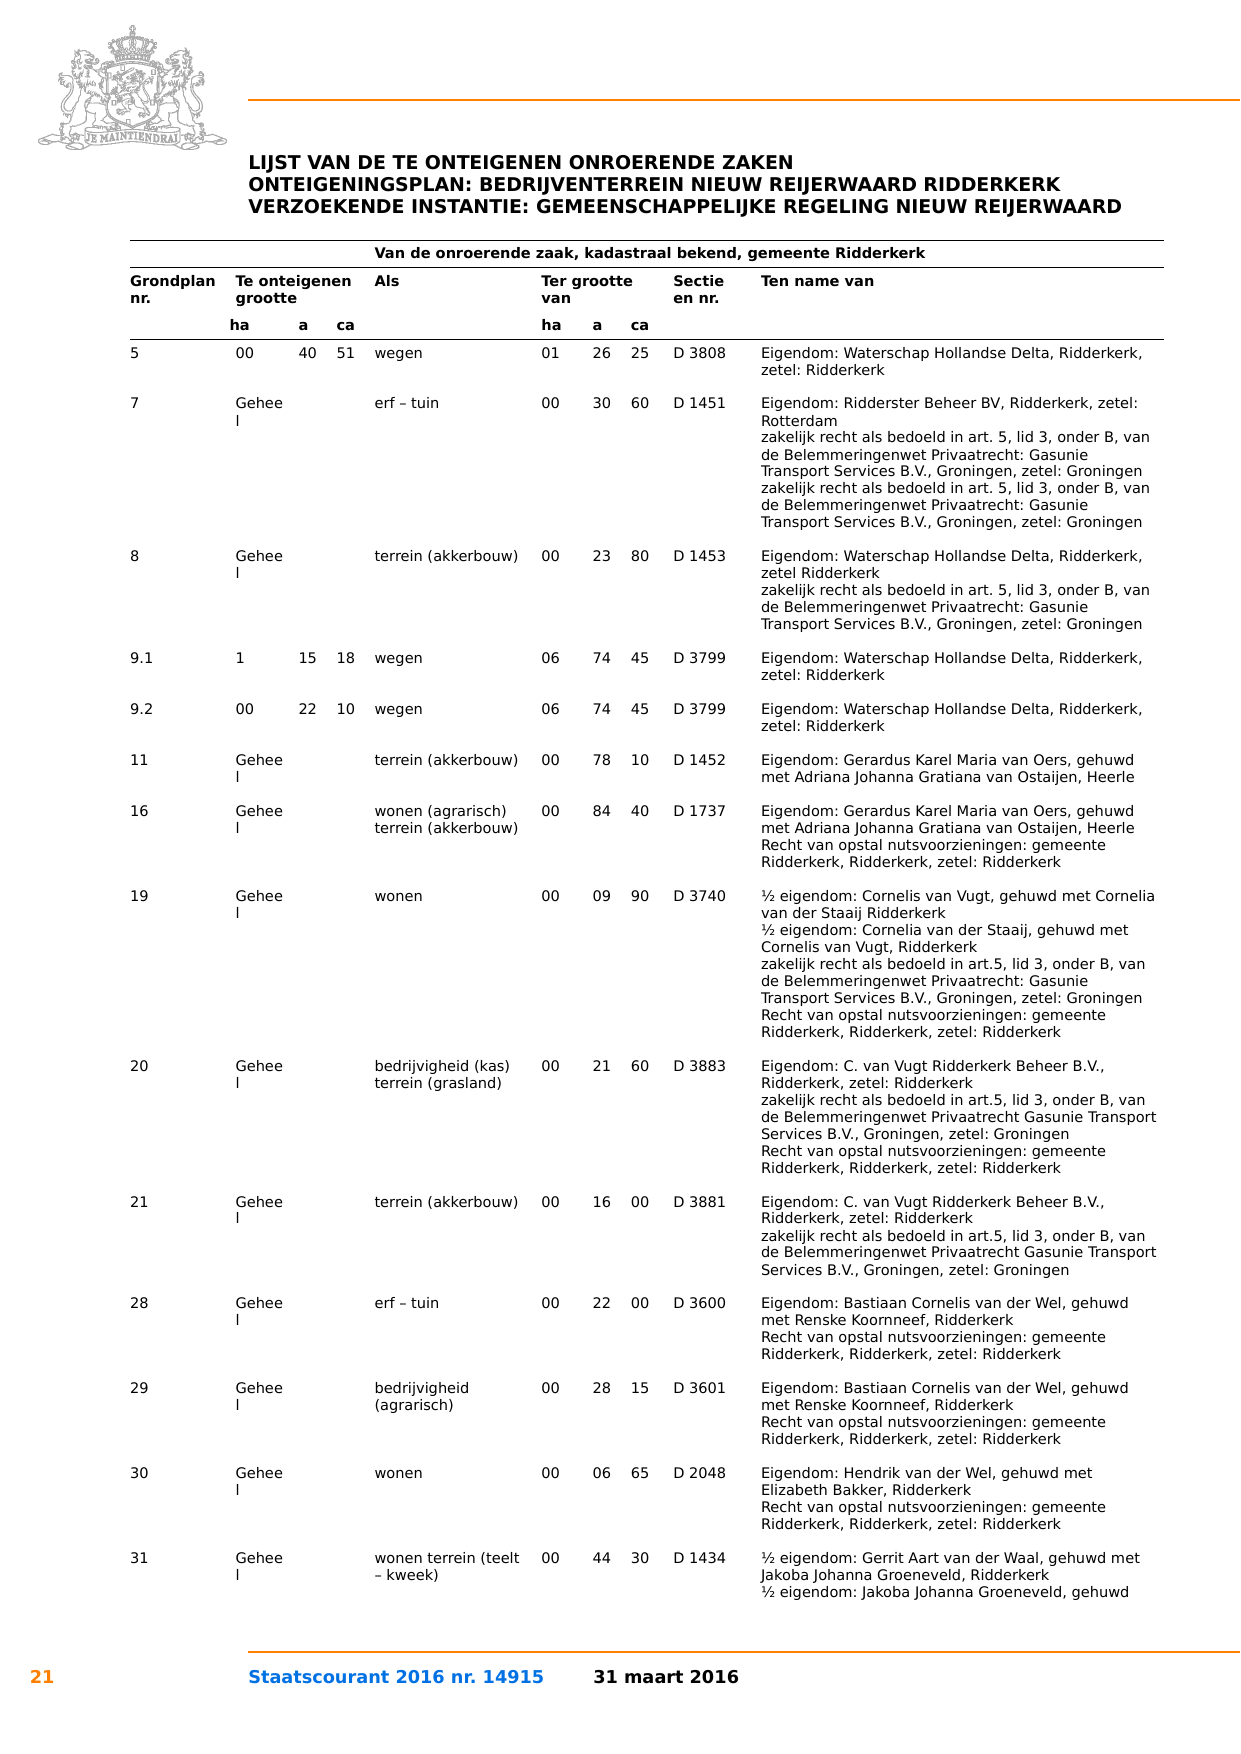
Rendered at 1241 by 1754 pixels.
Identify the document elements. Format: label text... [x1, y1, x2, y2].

table_cell [330, 1550, 368, 1601]
table_cell [330, 531, 368, 548]
table_cell [369, 633, 535, 650]
table_cell 40 [292, 340, 330, 378]
table_cell Eigendom: Waterschap Hollandse Delta, Ridderkerk, zetel: Ridderkerk [755, 650, 1163, 684]
table_cell [130, 786, 229, 803]
table_cell [667, 871, 755, 888]
table_cell [292, 1295, 330, 1363]
table_cell 19 [130, 888, 229, 1041]
table_cell [587, 1176, 624, 1193]
table_cell [587, 1363, 624, 1380]
table_cell [330, 1041, 368, 1058]
table_cell 20 [130, 1058, 229, 1176]
table_cell D 3799 [667, 701, 755, 735]
table_cell Te onteigenen grootte [229, 268, 368, 311]
table_cell 29 [130, 1380, 229, 1448]
table_cell [369, 531, 535, 548]
table_cell 00 [535, 888, 587, 1041]
table_header [130, 241, 368, 267]
table_cell [587, 633, 624, 650]
table_cell Geheel [229, 803, 292, 871]
table_cell [535, 1448, 587, 1465]
table_cell [330, 633, 368, 650]
table_cell [330, 1278, 368, 1295]
table_cell [229, 1363, 292, 1380]
picture [38, 25, 227, 150]
text VERZOEKENDE INSTANTIE: GEMEENSCHAPPELIJKE REGELING NIEUW REIJERWAARD [248, 196, 1163, 218]
table_cell Geheel [229, 395, 292, 531]
table_cell [587, 1533, 624, 1550]
table_cell 00 [535, 1194, 587, 1278]
table_cell [292, 1448, 330, 1465]
table_cell [625, 1533, 667, 1550]
table_cell [330, 684, 368, 701]
table_cell wonen (agrarisch) terrein (akkerbouw) [369, 803, 535, 871]
table_cell [755, 786, 1163, 803]
table_cell [535, 1278, 587, 1295]
table_cell [369, 1278, 535, 1295]
table_cell 30 [625, 1550, 667, 1601]
table_cell Ter grootte van [535, 268, 667, 311]
table_cell [292, 395, 330, 531]
table_cell [292, 1550, 330, 1601]
table_cell [130, 1176, 229, 1193]
table_cell [229, 531, 292, 548]
table_cell [587, 871, 624, 888]
table_cell erf – tuin [369, 1295, 535, 1363]
table_cell [755, 1533, 1163, 1550]
table_cell [229, 786, 292, 803]
table_cell Als [369, 268, 535, 339]
table_cell [625, 1278, 667, 1295]
text ONTEIGENINGSPLAN: BEDRIJVENTERREIN NIEUW REIJERWAARD RIDDERKERK [248, 174, 1163, 196]
table_cell [535, 735, 587, 752]
table_cell 9.2 [130, 701, 229, 735]
table_cell [587, 1448, 624, 1465]
table_cell a [292, 311, 330, 339]
table_cell wonen [369, 1465, 535, 1533]
table_cell [330, 888, 368, 1041]
table_cell [292, 1176, 330, 1193]
table_cell 22 [292, 701, 330, 735]
table_cell [292, 735, 330, 752]
table_cell D 1451 [667, 395, 755, 531]
table_cell 74 [587, 701, 624, 735]
table_cell [330, 1533, 368, 1550]
table_cell 80 [625, 548, 667, 633]
table_cell 28 [130, 1295, 229, 1363]
table_cell ½ eigendom: Cornelis van Vugt, gehuwd met Cornelia van der Staaij Ridderkerk ½ eigendom: Cornelia van der Staaij, gehuwd met Cornelis van Vugt, Ridderkerk zakelijk recht als bedoeld in art.5, lid 3, onder B, van de Belemmeringenwet Privaatrecht: Gasunie Transport Services B.V., Groningen, zetel: Groningen Recht van opstal nutsvoorzieningen: gemeente Ridderkerk, Ridderkerk, zetel: Ridderkerk [755, 888, 1163, 1041]
table_cell 60 [625, 395, 667, 531]
table_cell 16 [130, 803, 229, 871]
table_cell Eigendom: Bastiaan Cornelis van der Wel, gehuwd met Renske Koornneef, Ridderkerk Recht van opstal nutsvoorzieningen: gemeente Ridderkerk, Ridderkerk, zetel: Ridderkerk [755, 1295, 1163, 1363]
table_cell Geheel [229, 1380, 292, 1448]
table_cell [130, 531, 229, 548]
table_cell [625, 1176, 667, 1193]
table_cell [535, 871, 587, 888]
table_cell [330, 735, 368, 752]
table_cell D 3881 [667, 1194, 755, 1278]
table_cell [229, 1041, 292, 1058]
table_cell terrein (akkerbouw) [369, 1194, 535, 1278]
table_cell [587, 786, 624, 803]
table_cell [535, 1533, 587, 1550]
table_cell [667, 1533, 755, 1550]
table_cell 44 [587, 1550, 624, 1601]
table_cell Ten name van [755, 268, 1163, 339]
table_cell 21 [130, 1194, 229, 1278]
table_cell [229, 871, 292, 888]
table_cell 16 [587, 1194, 624, 1278]
table_cell [130, 1041, 229, 1058]
table_cell terrein (akkerbouw) [369, 752, 535, 786]
table_cell ½ eigendom: Gerrit Aart van der Waal, gehuwd met Jakoba Johanna Groeneveld, Ridderkerk ½ eigendom: Jakoba Johanna Groeneveld, gehuwd [755, 1550, 1163, 1601]
table_cell 40 [625, 803, 667, 871]
table_cell a [587, 311, 624, 339]
table_cell 23 [587, 548, 624, 633]
table_cell 09 [587, 888, 624, 1041]
table_cell 00 [535, 1550, 587, 1601]
table_cell [369, 735, 535, 752]
table_cell 28 [587, 1380, 624, 1448]
table_cell 90 [625, 888, 667, 1041]
table_cell 51 [330, 340, 368, 378]
table_cell [755, 1448, 1163, 1465]
table_cell wonen terrein (teelt – kweek) [369, 1550, 535, 1601]
table_cell [330, 1176, 368, 1193]
table_cell [292, 888, 330, 1041]
table_cell [625, 871, 667, 888]
table_cell [625, 633, 667, 650]
table_cell 30 [130, 1465, 229, 1533]
table_cell erf – tuin [369, 395, 535, 531]
table_cell [292, 871, 330, 888]
table_cell Geheel [229, 752, 292, 786]
table_cell [667, 379, 755, 395]
table_cell 15 [292, 650, 330, 684]
table_cell [330, 379, 368, 395]
table_cell 11 [130, 752, 229, 786]
table_cell [130, 871, 229, 888]
table_cell [535, 531, 587, 548]
table_cell 00 [535, 1465, 587, 1533]
table_cell 18 [330, 650, 368, 684]
table_cell 45 [625, 701, 667, 735]
table_cell [755, 684, 1163, 701]
table_cell [535, 379, 587, 395]
table_cell Geheel [229, 888, 292, 1041]
table_cell [229, 379, 292, 395]
table_cell [130, 379, 229, 395]
table_cell [535, 684, 587, 701]
table_cell [535, 1363, 587, 1380]
table_cell 25 [625, 340, 667, 378]
table_cell 5 [130, 340, 229, 378]
table_cell [587, 1041, 624, 1058]
table_cell [667, 684, 755, 701]
table_cell [369, 1363, 535, 1380]
table_cell 00 [625, 1194, 667, 1278]
table_cell [292, 1465, 330, 1533]
table_cell wonen [369, 888, 535, 1041]
table_cell [755, 633, 1163, 650]
table_cell 7 [130, 395, 229, 531]
table_cell D 3808 [667, 340, 755, 378]
table_cell [130, 735, 229, 752]
table_cell [535, 786, 587, 803]
table_cell [587, 531, 624, 548]
table_cell [130, 633, 229, 650]
table_cell [667, 1278, 755, 1295]
table_cell 31 [130, 1550, 229, 1601]
table_cell Sectie en nr. [667, 268, 755, 339]
table_cell [755, 379, 1163, 395]
table_cell [130, 684, 229, 701]
table_cell ha [535, 311, 587, 339]
table_cell [130, 1278, 229, 1295]
table_cell [587, 1278, 624, 1295]
table_cell [625, 786, 667, 803]
table_cell [330, 1058, 368, 1176]
table_cell [229, 1533, 292, 1550]
table_cell wegen [369, 650, 535, 684]
table_cell [587, 735, 624, 752]
table_cell D 2048 [667, 1465, 755, 1533]
table_cell [625, 684, 667, 701]
table_cell 00 [535, 395, 587, 531]
table_cell [625, 1041, 667, 1058]
table_header Van de onroerende zaak, kadastraal bekend, gemeente Ridderkerk [369, 241, 1163, 267]
table_cell D 3799 [667, 650, 755, 684]
table_cell [292, 1041, 330, 1058]
table_cell [330, 1465, 368, 1533]
table_cell [587, 379, 624, 395]
table_cell [755, 1278, 1163, 1295]
table_cell [625, 531, 667, 548]
table_cell 15 [625, 1380, 667, 1448]
table_cell [667, 735, 755, 752]
table_cell 22 [587, 1295, 624, 1363]
table_cell 06 [535, 650, 587, 684]
table_cell [330, 1363, 368, 1380]
table_cell 00 [535, 1058, 587, 1176]
table_cell [369, 786, 535, 803]
table_cell [535, 1041, 587, 1058]
table_cell [755, 1176, 1163, 1193]
table_cell 00 [535, 548, 587, 633]
table_cell 01 [535, 340, 587, 378]
table_cell [755, 1041, 1163, 1058]
table_cell [369, 1176, 535, 1193]
table_cell [755, 1363, 1163, 1380]
table_cell [369, 1448, 535, 1465]
table_cell ca [625, 311, 667, 339]
table_cell [667, 1363, 755, 1380]
table_cell Geheel [229, 1058, 292, 1176]
table_cell [292, 752, 330, 786]
table_cell Geheel [229, 1295, 292, 1363]
table_cell [667, 1448, 755, 1465]
table_cell bedrijvigheid (kas) terrein (grasland) [369, 1058, 535, 1176]
table_cell [292, 1194, 330, 1278]
table_cell Geheel [229, 548, 292, 633]
table_cell Grondplan nr. [130, 268, 229, 339]
table_cell [292, 684, 330, 701]
table_cell D 1452 [667, 752, 755, 786]
table_cell [625, 735, 667, 752]
table_cell [667, 786, 755, 803]
table_cell 8 [130, 548, 229, 633]
table_cell D 1737 [667, 803, 755, 871]
table_cell [755, 531, 1163, 548]
table_cell [625, 1448, 667, 1465]
table_cell 74 [587, 650, 624, 684]
table_cell [292, 1278, 330, 1295]
table_cell [229, 1278, 292, 1295]
table_cell [535, 1176, 587, 1193]
table_cell wegen [369, 340, 535, 378]
table_cell [625, 379, 667, 395]
table_cell 00 [229, 701, 292, 735]
table_cell Eigendom: Bastiaan Cornelis van der Wel, gehuwd met Renske Koornneef, Ridderkerk Recht van opstal nutsvoorzieningen: gemeente Ridderkerk, Ridderkerk, zetel: Ridderkerk [755, 1380, 1163, 1448]
table_cell 00 [535, 1295, 587, 1363]
table_cell [369, 684, 535, 701]
table_cell [667, 1041, 755, 1058]
table_cell Geheel [229, 1550, 292, 1601]
table_cell [667, 531, 755, 548]
table_cell [229, 684, 292, 701]
table_cell 26 [587, 340, 624, 378]
table_cell Eigendom: Waterschap Hollandse Delta, Ridderkerk, zetel Ridderkerk zakelijk recht als bedoeld in art. 5, lid 3, onder B, van de Belemmeringenwet Privaatrecht: Gasunie Transport Services B.V., Groningen, zetel: Groningen [755, 548, 1163, 633]
table_cell 60 [625, 1058, 667, 1176]
table_cell D 1434 [667, 1550, 755, 1601]
table_cell 45 [625, 650, 667, 684]
text LIJST VAN DE TE ONTEIGENEN ONROERENDE ZAKEN [248, 152, 1163, 174]
table_cell [330, 871, 368, 888]
table_cell [535, 633, 587, 650]
table_cell [330, 1295, 368, 1363]
table_cell 9.1 [130, 650, 229, 684]
table_cell [229, 735, 292, 752]
table_cell [587, 684, 624, 701]
table_cell [330, 1194, 368, 1278]
table_cell D 3883 [667, 1058, 755, 1176]
table_cell [292, 1363, 330, 1380]
table_cell [292, 1058, 330, 1176]
table_cell Eigendom: Waterschap Hollandse Delta, Ridderkerk, zetel: Ridderkerk [755, 340, 1163, 378]
table_cell 06 [587, 1465, 624, 1533]
table_cell Geheel [229, 1194, 292, 1278]
table_cell D 3740 [667, 888, 755, 1041]
table_cell [292, 548, 330, 633]
table_cell [369, 871, 535, 888]
table_cell [229, 633, 292, 650]
table_cell wegen [369, 701, 535, 735]
table_cell [130, 1533, 229, 1550]
table_cell 00 [625, 1295, 667, 1363]
table_cell 1 [229, 650, 292, 684]
table_cell Eigendom: C. van Vugt Ridderkerk Beheer B.V., Ridderkerk, zetel: Ridderkerk zakelijk recht als bedoeld in art.5, lid 3, onder B, van de Belemmeringenwet Privaatrecht Gasunie Transport Services B.V., Groningen, zetel: Groningen Recht van opstal nutsvoorzieningen: gemeente Ridderkerk, Ridderkerk, zetel: Ridderkerk [755, 1058, 1163, 1176]
table_cell Eigendom: Hendrik van der Wel, gehuwd met Elizabeth Bakker, Ridderkerk Recht van opstal nutsvoorzieningen: gemeente Ridderkerk, Ridderkerk, zetel: Ridderkerk [755, 1465, 1163, 1533]
table_cell terrein (akkerbouw) [369, 548, 535, 633]
table_cell D 1453 [667, 548, 755, 633]
table_cell [330, 786, 368, 803]
table_cell [625, 1363, 667, 1380]
table_cell 00 [535, 1380, 587, 1448]
table_cell [667, 633, 755, 650]
table_cell [229, 1176, 292, 1193]
table_cell Eigendom: Gerardus Karel Maria van Oers, gehuwd met Adriana Johanna Gratiana van Ostaijen, Heerle [755, 752, 1163, 786]
table_cell [292, 786, 330, 803]
table_cell [330, 548, 368, 633]
table_cell [292, 531, 330, 548]
table_cell [229, 1448, 292, 1465]
table_cell [330, 1448, 368, 1465]
table_cell Eigendom: Gerardus Karel Maria van Oers, gehuwd met Adriana Johanna Gratiana van Ostaijen, Heerle Recht van opstal nutsvoorzieningen: gemeente Ridderkerk, Ridderkerk, zetel: Ridderkerk [755, 803, 1163, 871]
table_cell [330, 752, 368, 786]
table_cell [330, 803, 368, 871]
table_cell ha [229, 311, 292, 339]
table_cell 21 [587, 1058, 624, 1176]
table_cell 10 [330, 701, 368, 735]
table_cell [330, 395, 368, 531]
table_cell Eigendom: Ridderster Beheer BV, Ridderkerk, zetel: Rotterdam zakelijk recht als bedoeld in art. 5, lid 3, onder B, van de Belemmeringenwet Privaatrecht: Gasunie Transport Services B.V., Groningen, zetel: Groningen zakelijk recht als bedoeld in art. 5, lid 3, onder B, van de Belemmeringenwet Privaatrecht: Gasunie Transport Services B.V., Groningen, zetel: Groningen [755, 395, 1163, 531]
table_cell [292, 803, 330, 871]
table_cell 00 [535, 752, 587, 786]
table_cell Eigendom: Waterschap Hollandse Delta, Ridderkerk, zetel: Ridderkerk [755, 701, 1163, 735]
table_cell [369, 379, 535, 395]
table_cell 84 [587, 803, 624, 871]
table_cell 00 [229, 340, 292, 378]
table_cell 65 [625, 1465, 667, 1533]
table_cell [667, 1176, 755, 1193]
table_cell 00 [535, 803, 587, 871]
table_cell [292, 379, 330, 395]
table_cell [292, 1533, 330, 1550]
table_cell 10 [625, 752, 667, 786]
table_cell 30 [587, 395, 624, 531]
table_cell 78 [587, 752, 624, 786]
table_cell [130, 1448, 229, 1465]
table_cell [755, 735, 1163, 752]
table_cell Eigendom: C. van Vugt Ridderkerk Beheer B.V., Ridderkerk, zetel: Ridderkerk zakelijk recht als bedoeld in art.5, lid 3, onder B, van de Belemmeringenwet Privaatrecht Gasunie Transport Services B.V., Groningen, zetel: Groningen [755, 1194, 1163, 1278]
table_cell [755, 871, 1163, 888]
table_cell [369, 1041, 535, 1058]
table_cell [130, 1363, 229, 1380]
table_cell [330, 1380, 368, 1448]
table_cell ca [330, 311, 368, 339]
table_cell 06 [535, 701, 587, 735]
table_cell D 3601 [667, 1380, 755, 1448]
table_cell [369, 1533, 535, 1550]
table_cell [292, 633, 330, 650]
table_cell bedrijvigheid (agrarisch) [369, 1380, 535, 1448]
table_cell [292, 1380, 330, 1448]
table_cell Geheel [229, 1465, 292, 1533]
table_cell D 3600 [667, 1295, 755, 1363]
